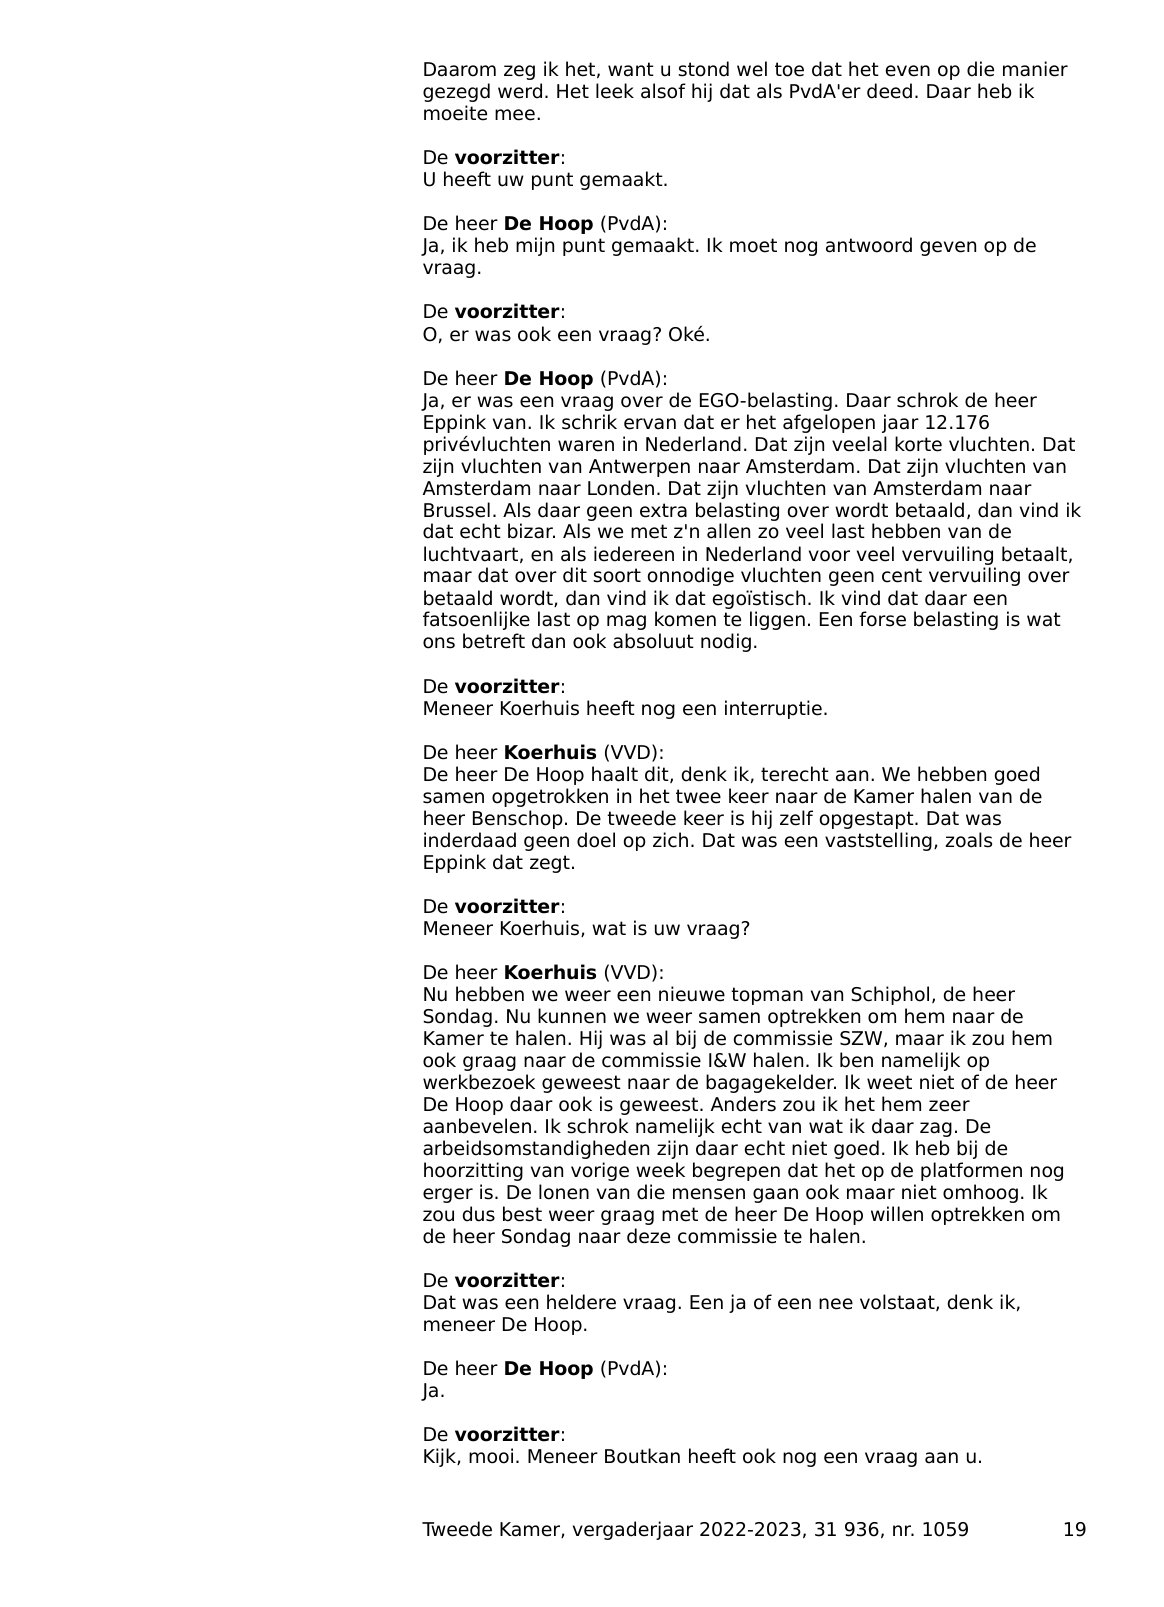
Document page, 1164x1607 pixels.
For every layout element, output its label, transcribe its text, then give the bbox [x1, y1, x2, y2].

text De voorzitter: [422, 301, 1087, 323]
text De heer De Hoop (PvdA): [422, 368, 1087, 389]
text De voorzitter: [422, 896, 1087, 918]
text Nu hebben we weer een nieuwe topman van Schiphol, de heer Sondag. Nu kunnen we weer samen optrekken om hem naar de Kamer te halen. Hij was al bij de commissie SZW, maar ik zou hem ook graag naar de commissie I&W halen. Ik ben namelijk op werkbezoek geweest naar de bagagekelder. Ik weet niet of de heer De Hoop daar ook is geweest. Anders zou ik het hem zeer aanbevelen. Ik schrok namelijk echt van wat ik daar zag. De arbeidsomstandigheden zijn daar echt niet goed. Ik heb bij de hoorzitting van vorige week begrepen dat het op de platformen nog erger is. De lonen van die mensen gaan ook maar niet omhoog. Ik zou dus best weer graag met de heer De Hoop willen optrekken om de heer Sondag naar deze commissie te halen. [422, 984, 1087, 1248]
text De voorzitter: [422, 1424, 1087, 1446]
text De heer De Hoop (PvdA): [422, 213, 1087, 235]
text Dat was een heldere vraag. Een ja of een nee volstaat, denk ik, meneer De Hoop. [422, 1292, 1087, 1336]
text Ja, ik heb mijn punt gemaakt. Ik moet nog antwoord geven op de vraag. [422, 235, 1087, 279]
text O, er was ook een vraag? Oké. [422, 323, 1087, 345]
text Ja, er was een vraag over de EGO-belasting. Daar schrok de heer Eppink van. Ik schrik ervan dat er het afgelopen jaar 12.176 privévluchten waren in Nederland. Dat zijn veelal korte vluchten. Dat zijn vluchten van Antwerpen naar Amsterdam. Dat zijn vluchten van Amsterdam naar Londen. Dat zijn vluchten van Amsterdam naar Brussel. Als daar geen extra belasting over wordt betaald, dan vind ik dat echt bizar. Als we met z'n allen zo veel last hebben van de luchtvaart, en als iedereen in Nederland voor veel vervuiling betaalt, maar dat over dit soort onnodige vluchten geen cent vervuiling over betaald wordt, dan vind ik dat egoïstisch. Ik vind dat daar een fatsoenlijke last op mag komen te liggen. Een forse belasting is wat ons betreft dan ook absoluut nodig. [422, 389, 1087, 653]
text Meneer Koerhuis, wat is uw vraag? [422, 918, 1087, 940]
text De heer De Hoop (PvdA): [422, 1358, 1087, 1380]
text De voorzitter: [422, 1270, 1087, 1292]
text Meneer Koerhuis heeft nog een interruptie. [422, 697, 1087, 719]
text De voorzitter: [422, 676, 1087, 697]
text De heer Koerhuis (VVD): [422, 742, 1087, 764]
text Ja. [422, 1380, 1087, 1402]
text U heeft uw punt gemaakt. [422, 169, 1087, 191]
text De voorzitter: [422, 147, 1087, 169]
text Daarom zeg ik het, want u stond wel toe dat het even op die manier gezegd werd. Het leek alsof hij dat als PvdA'er deed. Daar heb ik moeite mee. [422, 59, 1087, 125]
text De heer De Hoop haalt dit, denk ik, terecht aan. We hebben goed samen opgetrokken in het twee keer naar de Kamer halen van de heer Benschop. De tweede keer is hij zelf opgestapt. Dat was inderdaad geen doel op zich. Dat was een vaststelling, zoals de heer Eppink dat zegt. [422, 764, 1087, 873]
text De heer Koerhuis (VVD): [422, 962, 1087, 984]
text Kijk, mooi. Meneer Boutkan heeft ook nog een vraag aan u. [422, 1446, 1087, 1468]
